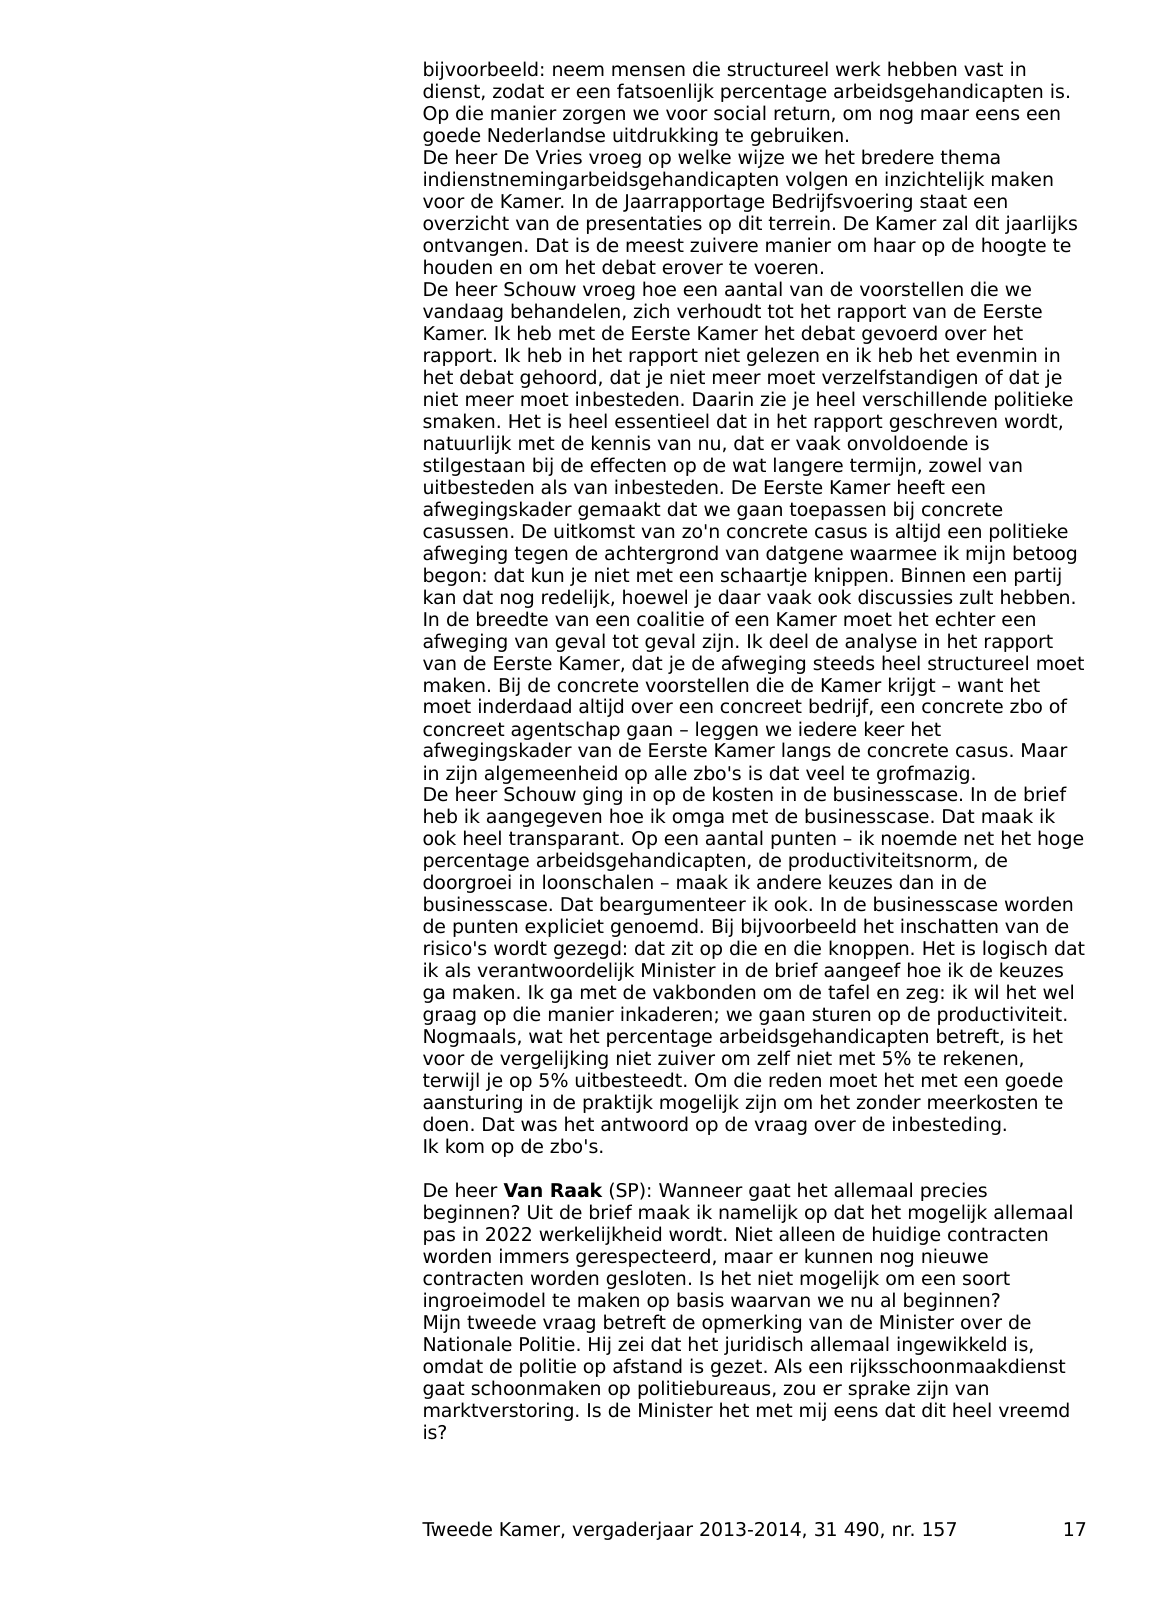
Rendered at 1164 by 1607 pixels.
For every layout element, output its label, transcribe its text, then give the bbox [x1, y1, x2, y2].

text De heer De Vries vroeg op welke wijze we het bredere thema indienstnemingarbeidsgehandicapten volgen en inzichtelijk maken voor de Kamer. In de Jaarrapportage Bedrijfsvoering staat een overzicht van de presentaties op dit terrein. De Kamer zal dit jaarlijks ontvangen. Dat is de meest zuivere manier om haar op de hoogte te houden en om het debat erover te voeren. [422, 147, 1087, 279]
text Ik kom op de zbo's. [422, 1136, 1087, 1158]
text bijvoorbeeld: neem mensen die structureel werk hebben vast in dienst, zodat er een fatsoenlijk percentage arbeidsgehandicapten is. Op die manier zorgen we voor social return, om nog maar eens een goede Nederlandse uitdrukking te gebruiken. [422, 59, 1087, 147]
text De heer Schouw ging in op de kosten in de businesscase. In de brief heb ik aangegeven hoe ik omga met de businesscase. Dat maak ik ook heel transparant. Op een aantal punten – ik noemde net het hoge percentage arbeidsgehandicapten, de productiviteitsnorm, de doorgroei in loonschalen – maak ik andere keuzes dan in de businesscase. Dat beargumenteer ik ook. In de businesscase worden de punten expliciet genoemd. Bij bijvoorbeeld het inschatten van de risico's wordt gezegd: dat zit op die en die knoppen. Het is logisch dat ik als verantwoordelijk Minister in de brief aangeef hoe ik de keuzes ga maken. Ik ga met de vakbonden om de tafel en zeg: ik wil het wel graag op die manier inkaderen; we gaan sturen op de productiviteit. [422, 784, 1087, 1026]
text Nogmaals, wat het percentage arbeidsgehandicapten betreft, is het voor de vergelijking niet zuiver om zelf niet met 5% te rekenen, terwijl je op 5% uitbesteedt. Om die reden moet het met een goede aansturing in de praktijk mogelijk zijn om het zonder meerkosten te doen. Dat was het antwoord op de vraag over de inbesteding. [422, 1026, 1087, 1136]
text De heer Schouw vroeg hoe een aantal van de voorstellen die we vandaag behandelen, zich verhoudt tot het rapport van de Eerste Kamer. Ik heb met de Eerste Kamer het debat gevoerd over het rapport. Ik heb in het rapport niet gelezen en ik heb het evenmin in het debat gehoord, dat je niet meer moet verzelfstandigen of dat je niet meer moet inbesteden. Daarin zie je heel verschillende politieke smaken. Het is heel essentieel dat in het rapport geschreven wordt, natuurlijk met de kennis van nu, dat er vaak onvoldoende is stilgestaan bij de effecten op de wat langere termijn, zowel van uitbesteden als van inbesteden. De Eerste Kamer heeft een afwegingskader gemaakt dat we gaan toepassen bij concrete casussen. De uitkomst van zo'n concrete casus is altijd een politieke afweging tegen de achtergrond van datgene waarmee ik mijn betoog begon: dat kun je niet met een schaartje knippen. Binnen een partij kan dat nog redelijk, hoewel je daar vaak ook discussies zult hebben. In de breedte van een coalitie of een Kamer moet het echter een afweging van geval tot geval zijn. Ik deel de analyse in het rapport van de Eerste Kamer, dat je de afweging steeds heel structureel moet maken. Bij de concrete voorstellen die de Kamer krijgt – want het moet inderdaad altijd over een concreet bedrijf, een concrete zbo of concreet agentschap gaan – leggen we iedere keer het afwegingskader van de Eerste Kamer langs de concrete casus. Maar in zijn algemeenheid op alle zbo's is dat veel te grofmazig. [422, 279, 1087, 784]
text Mijn tweede vraag betreft de opmerking van de Minister over de Nationale Politie. Hij zei dat het juridisch allemaal ingewikkeld is, omdat de politie op afstand is gezet. Als een rijksschoonmaakdienst gaat schoonmaken op politiebureaus, zou er sprake zijn van marktverstoring. Is de Minister het met mij eens dat dit heel vreemd is? [422, 1312, 1087, 1444]
text De heer Van Raak (SP): Wanneer gaat het allemaal precies beginnen? Uit de brief maak ik namelijk op dat het mogelijk allemaal pas in 2022 werkelijkheid wordt. Niet alleen de huidige contracten worden immers gerespecteerd, maar er kunnen nog nieuwe contracten worden gesloten. Is het niet mogelijk om een soort ingroeimodel te maken op basis waarvan we nu al beginnen? [422, 1180, 1087, 1312]
